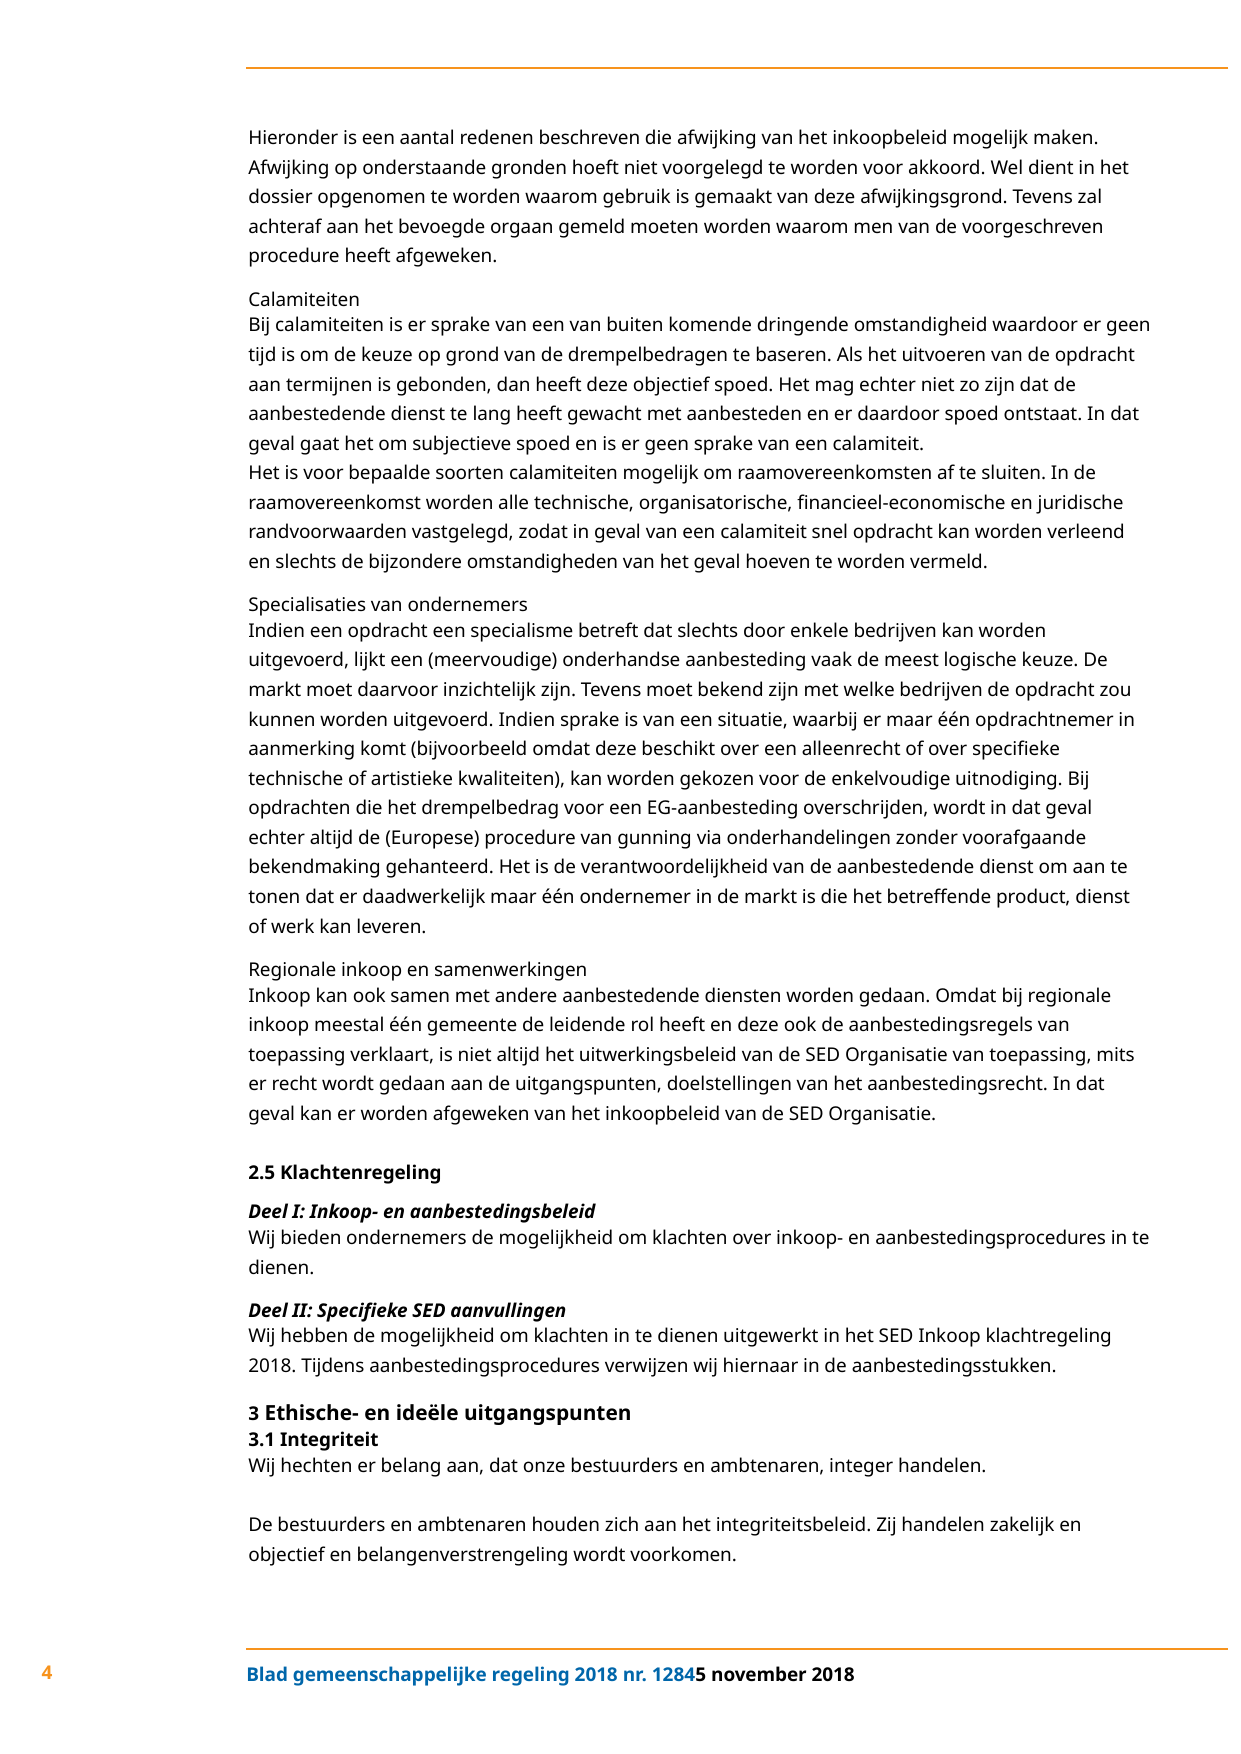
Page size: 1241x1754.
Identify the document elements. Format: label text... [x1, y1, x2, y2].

text Specialisaties van ondernemers [248, 591, 1152, 617]
text Het is voor bepaalde soorten calamiteiten mogelijk om raamovereenkomsten af te sluiten. In de raamovereenkomst worden alle technische, organisatorische, financieel-economische en juridische randvoorwaarden vastgelegd, zodat in geval van een calamiteit snel opdracht kan worden verleend en slechts de bijzondere omstandigheden van het geval hoeven te worden vermeld. [248, 459, 1152, 574]
text De bestuurders en ambtenaren houden zich aan het integriteitsbeleid. Zij handelen zakelijk en objectief en belangenverstrengeling wordt voorkomen. [248, 1511, 1152, 1567]
text Inkoop kan ook samen met andere aanbestedende diensten worden gedaan. Omdat bij regionale inkoop meestal één gemeente de leidende rol heeft en deze ook de aanbestedingsregels van toepassing verklaart, is niet altijd het uitwerkingsbeleid van de SED Organisatie van toepassing, mits er recht wordt gedaan aan de uitgangspunten, doelstellingen van het aanbestedingsrecht. In dat geval kan er worden afgeweken van het inkoopbeleid van de SED Organisatie. [248, 982, 1152, 1126]
text 2.5 Klachtenregeling [248, 1159, 1152, 1185]
text 3 Ethische- en ideële uitgangspunten [248, 1398, 1152, 1426]
text Wij hechten er belang aan, dat onze bestuurders en ambtenaren, integer handelen. [248, 1452, 1152, 1478]
text Regionale inkoop en samenwerkingen [248, 956, 1152, 982]
text Hieronder is een aantal redenen beschreven die afwijking van het inkoopbeleid mogelijk maken. Afwijking op onderstaande gronden hoeft niet voorgelegd te worden voor akkoord. Wel dient in het dossier opgenomen te worden waarom gebruik is gemaakt van deze afwijkingsgrond. Tevens zal achteraf aan het bevoegde orgaan gemeld moeten worden waarom men van de voorgeschreven procedure heeft afgeweken. [248, 124, 1152, 268]
text Deel I: Inkoop- en aanbestedingsbeleid [248, 1198, 1152, 1224]
text Deel II: Specifieke SED aanvullingen [248, 1297, 1152, 1323]
text Wij bieden ondernemers de mogelijkheid om klachten over inkoop- en aanbestedingsprocedures in te dienen. [248, 1224, 1152, 1279]
picture [41, 47, 231, 172]
text Wij hebben de mogelijkheid om klachten in te dienen uitgewerkt in het SED Inkoop klachtregeling 2018. Tijdens aanbestedingsprocedures verwijzen wij hiernaar in de aanbestedingsstukken. [248, 1323, 1152, 1378]
text 3.1 Integriteit [248, 1426, 1152, 1452]
text Bij calamiteiten is er sprake van een van buiten komende dringende omstandigheid waardoor er geen tijd is om de keuze op grond van de drempelbedragen te baseren. Als het uitvoeren van de opdracht aan termijnen is gebonden, dan heeft deze objectief spoed. Het mag echter niet zo zijn dat de aanbestedende dienst te lang heeft gewacht met aanbesteden en er daardoor spoed ontstaat. In dat geval gaat het om subjectieve spoed en is er geen sprake van een calamiteit. [248, 312, 1152, 456]
text Indien een opdracht een specialisme betreft dat slechts door enkele bedrijven kan worden uitgevoerd, lijkt een (meervoudige) onderhandse aanbesteding vaak de meest logische keuze. De markt moet daarvoor inzichtelijk zijn. Tevens moet bekend zijn met welke bedrijven de opdracht zou kunnen worden uitgevoerd. Indien sprake is van een situatie, waarbij er maar één opdrachtnemer in aanmerking komt (bijvoorbeeld omdat deze beschikt over een alleenrecht of over specifieke technische of artistieke kwaliteiten), kan worden gekozen voor de enkelvoudige uitnodiging. Bij opdrachten die het drempelbedrag voor een EG-aanbesteding overschrijden, wordt in dat geval echter altijd de (Europese) procedure van gunning via onderhandelingen zonder voorafgaande bekendmaking gehanteerd. Het is de verantwoordelijkheid van de aanbestedende dienst om aan te tonen dat er daadwerkelijk maar één ondernemer in de markt is die het betreffende product, dienst of werk kan leveren. [248, 617, 1152, 939]
text Calamiteiten [248, 286, 1152, 312]
